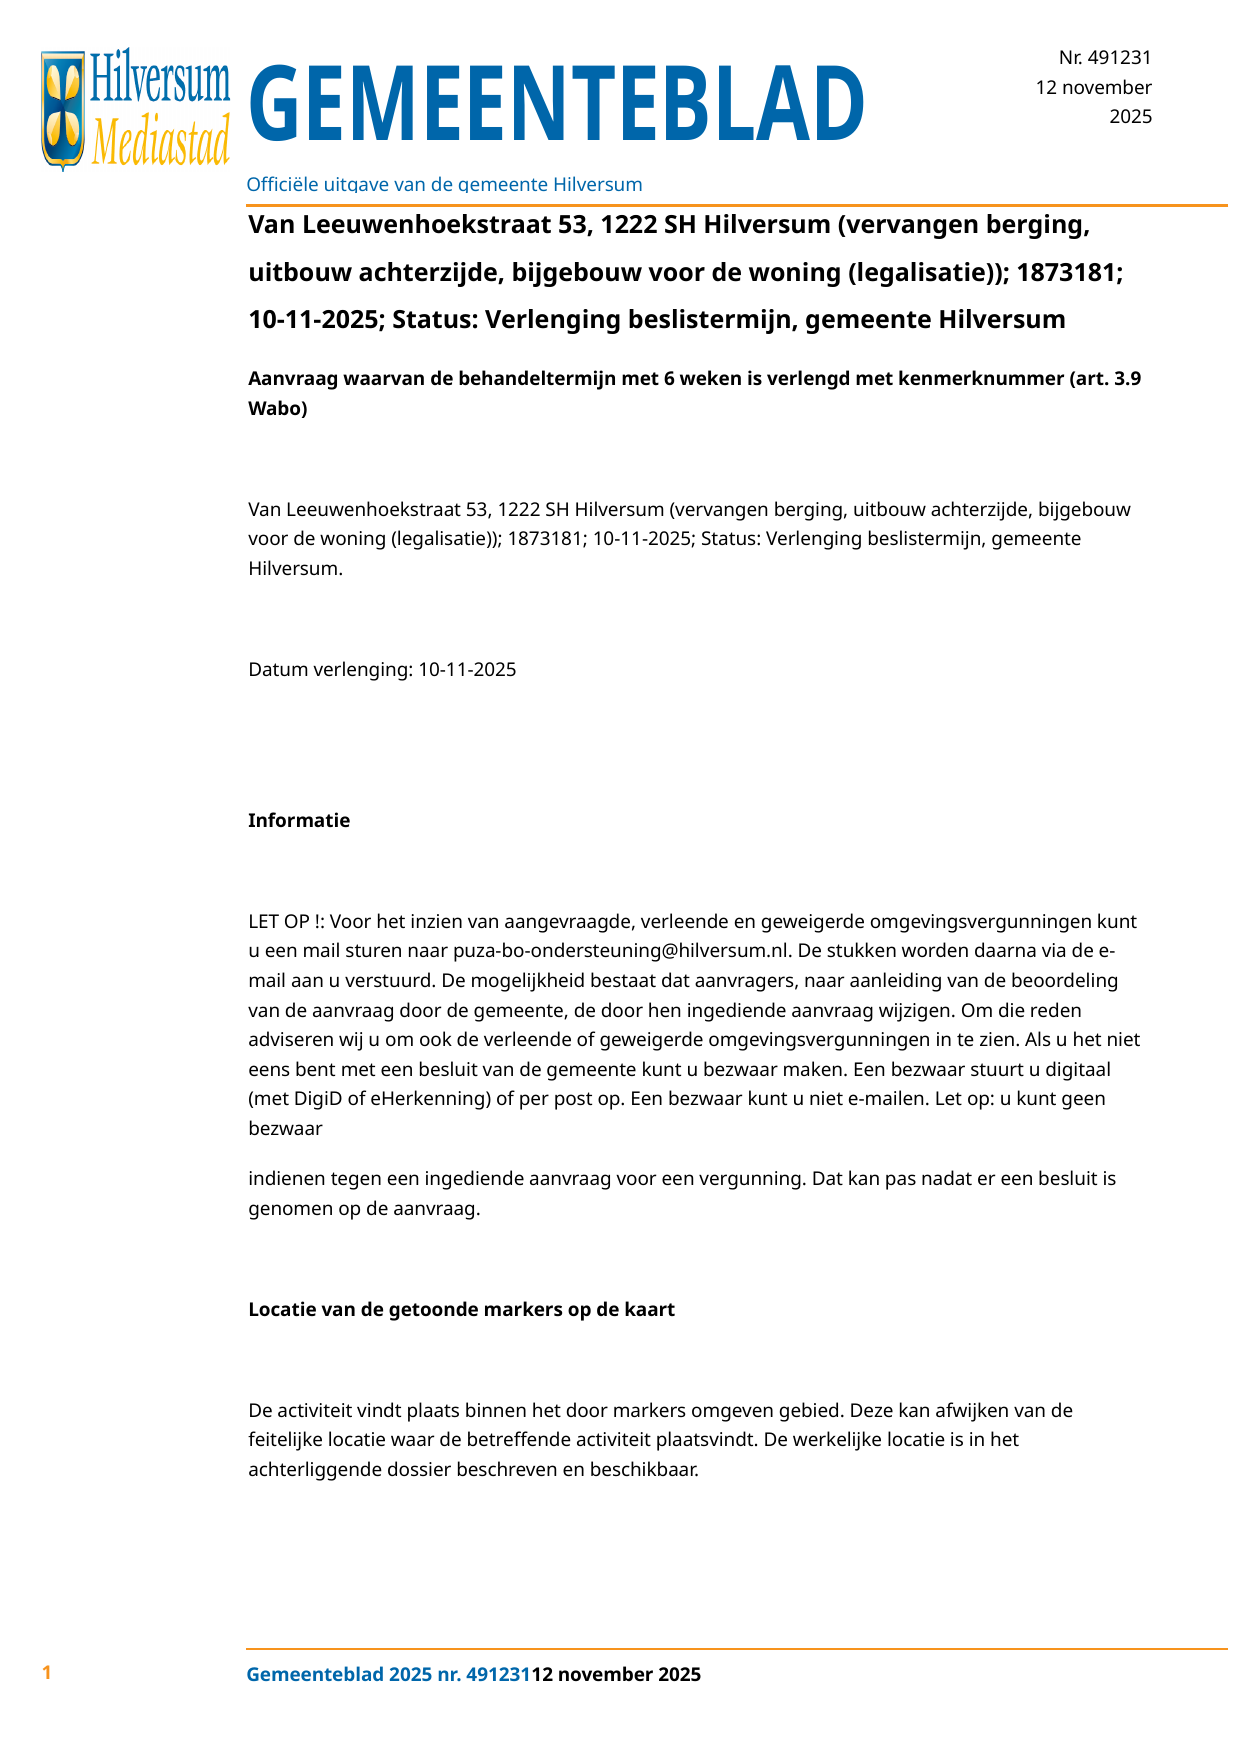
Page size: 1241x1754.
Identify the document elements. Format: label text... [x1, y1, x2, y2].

text Datum verlenging: 10-11-2025 [248, 656, 1152, 682]
text Locatie van de getoonde markers op de kaart [248, 1296, 1152, 1322]
text Informatie [248, 807, 1152, 833]
text Aanvraag waarvan de behandeltermijn met 6 weken is verlengd met kenmerknummer (art. 3.9 Wabo) [248, 366, 1152, 421]
text Van Leeuwenhoekstraat 53, 1222 SH Hilversum (vervangen berging, uitbouw achterzijde, bijgebouw voor de woning (legalisatie)); 1873181; 10-11-2025; Status: Verlenging beslistermijn, gemeente Hilversum [248, 207, 1152, 336]
text De activiteit vindt plaats binnen het door markers omgeven gebied. Deze kan afwijken van de feitelijke locatie waar de betreffende activiteit plaatsvindt. De werkelijke locatie is in het achterliggende dossier beschreven en beschikbaar. [248, 1397, 1152, 1482]
text Van Leeuwenhoekstraat 53, 1222 SH Hilversum (vervangen berging, uitbouw achterzijde, bijgebouw voor de woning (legalisatie)); 1873181; 10-11-2025; Status: Verlenging beslistermijn, gemeente Hilversum. [248, 496, 1152, 581]
text LET OP !: Voor het inzien van aangevraagde, verleende en geweigerde omgevingsvergunningen kunt u een mail sturen naar puza-bo-ondersteuning@hilversum.nl. De stukken worden daarna via de e-mail aan u verstuurd. De mogelijkheid bestaat dat aanvragers, naar aanleiding van de beoordeling van de aanvraag door de gemeente, de door hen ingediende aanvraag wijzigen. Om die reden adviseren wij u om ook de verleende of geweigerde omgevingsvergunningen in te zien. Als u het niet eens bent met een besluit van de gemeente kunt u bezwaar maken. Een bezwaar stuurt u digitaal (met DigiD of eHerkenning) of per post op. Een bezwaar kunt u niet e-mailen. Let op: u kunt geen bezwaar [248, 908, 1152, 1141]
picture [41, 47, 231, 172]
text indienen tegen een ingediende aanvraag voor een vergunning. Dat kan pas nadat er een besluit is genomen op de aanvraag. [248, 1166, 1152, 1221]
